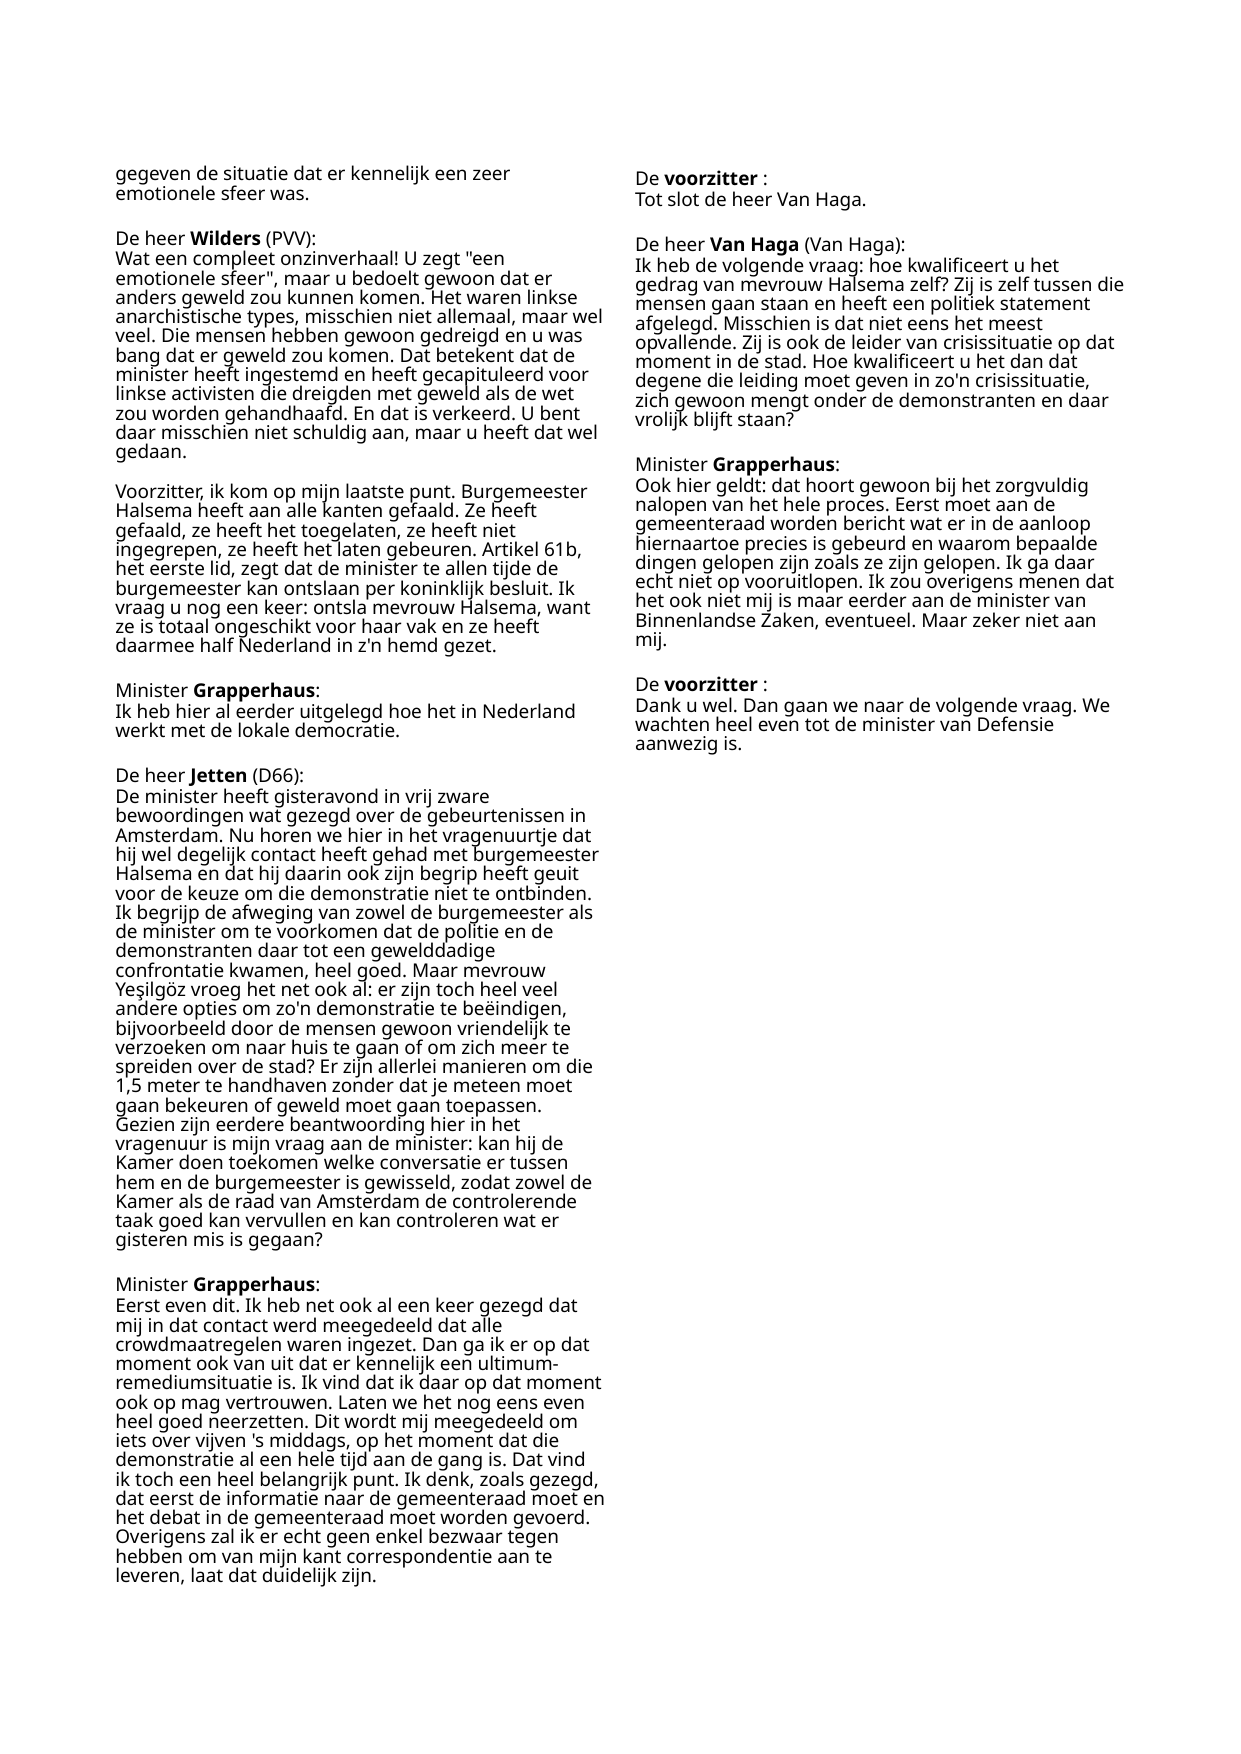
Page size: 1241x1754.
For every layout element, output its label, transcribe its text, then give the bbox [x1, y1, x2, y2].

text Ik heb de volgende vraag: hoe kwalificeert u het gedrag van mevrouw Halsema zelf? Zij is zelf tussen die mensen gaan staan en heeft een politiek statement afgelegd. Misschien is dat niet eens het meest opvallende. Zij is ook de leider van crisissituatie op dat moment in de stad. Hoe kwalificeert u het dan dat degene die leiding moet geven in zo'n crisissituatie, zich gewoon mengt onder de demonstranten en daar vrolijk blijft staan? [635, 257, 1125, 430]
text Voorzitter, ik kom op mijn laatste punt. Burgemeester Halsema heeft aan alle kanten gefaald. Ze heeft gefaald, ze heeft het toegelaten, ze heeft niet ingegrepen, ze heeft het laten gebeuren. Artikel 61b, het eerste lid, zegt dat de minister te allen tijde de burgemeester kan ontslaan per koninklijk besluit. Ik vraag u nog een keer: ontsla mevrouw Halsema, want ze is totaal ongeschikt voor haar vak en ze heeft daarmee half Nederland in z'n hemd gezet. [115, 483, 605, 657]
text Minister Grapperhaus: [635, 451, 1125, 477]
text Ook hier geldt: dat hoort gewoon bij het zorgvuldig nalopen van het hele proces. Eerst moet aan de gemeenteraad worden bericht wat er in de aanloop hiernaartoe precies is gebeurd en waarom bepaalde dingen gelopen zijn zoals ze zijn gelopen. Ik ga daar echt niet op vooruitlopen. Ik zou overigens menen dat het ook niet mij is maar eerder aan de minister van Binnenlandse Zaken, eventueel. Maar zeker niet aan mij. [635, 477, 1125, 650]
text Dank u wel. Dan gaan we naar de volgende vraag. We wachten heel even tot de minister van Defensie aanwezig is. [635, 697, 1125, 755]
text De voorzitter : [635, 671, 1125, 697]
text Wat een compleet onzinverhaal! U zegt "een emotionele sfeer", maar u bedoelt gewoon dat er anders geweld zou kunnen komen. Het waren linkse anarchistische types, misschien niet allemaal, maar wel veel. Die mensen hebben gewoon gedreigd en u was bang dat er geweld zou komen. Dat betekent dat de minister heeft ingestemd en heeft gecapituleerd voor linkse activisten die dreigden met geweld als de wet zou worden gehandhaafd. En dat is verkeerd. U bent daar misschien niet schuldig aan, maar u heeft dat wel gedaan. [115, 250, 605, 462]
text De heer Van Haga (Van Haga): [635, 231, 1125, 257]
text De heer Jetten (D66): [115, 762, 605, 788]
text Minister Grapperhaus: [115, 677, 605, 703]
text De voorzitter : [635, 165, 1125, 191]
text Eerst even dit. Ik heb net ook al een keer gezegd dat mij in dat contact werd meegedeeld dat alle crowdmaatregelen waren ingezet. Dan ga ik er op dat moment ook van uit dat er kennelijk een ultimum-remediumsituatie is. Ik vind dat ik daar op dat moment ook op mag vertrouwen. Laten we het nog eens even heel goed neerzetten. Dit wordt mij meegedeeld om iets over vijven 's middags, op het moment dat die demonstratie al een hele tijd aan de gang is. Dat vind ik toch een heel belangrijk punt. Ik denk, zoals gezegd, dat eerst de informatie naar de gemeenteraad moet en het debat in de gemeenteraad moet worden gevoerd. Overigens zal ik er echt geen enkel bezwaar tegen hebben om van mijn kant correspondentie aan te leveren, laat dat duidelijk zijn. [115, 1297, 605, 1586]
text De minister heeft gisteravond in vrij zware bewoordingen wat gezegd over de gebeurtenissen in Amsterdam. Nu horen we hier in het vragenuurtje dat hij wel degelijk contact heeft gehad met burgemeester Halsema en dat hij daarin ook zijn begrip heeft geuit voor de keuze om die demonstratie niet te ontbinden. Ik begrijp de afweging van zowel de burgemeester als de minister om te voorkomen dat de politie en de demonstranten daar tot een gewelddadige confrontatie kwamen, heel goed. Maar mevrouw Yeşilgöz vroeg het net ook al: er zijn toch heel veel andere opties om zo'n demonstratie te beëindigen, bijvoorbeeld door de mensen gewoon vriendelijk te verzoeken om naar huis te gaan of om zich meer te spreiden over de stad? Er zijn allerlei manieren om die 1,5 meter te handhaven zonder dat je meteen moet gaan bekeuren of geweld moet gaan toepassen. Gezien zijn eerdere beantwoording hier in het vragenuur is mijn vraag aan de minister: kan hij de Kamer doen toekomen welke conversatie er tussen hem en de burgemeester is gewisseld, zodat zowel de Kamer als de raad van Amsterdam de controlerende taak goed kan vervullen en kan controleren wat er gisteren mis is gegaan? [115, 788, 605, 1251]
text Ik heb hier al eerder uitgelegd hoe het in Nederland werkt met de lokale democratie. [115, 703, 605, 742]
text Minister Grapperhaus: [115, 1272, 605, 1297]
text gegeven de situatie dat er kennelijk een zeer emotionele sfeer was. [115, 165, 605, 204]
text Tot slot de heer Van Haga. [635, 191, 1125, 210]
text De heer Wilders (PVV): [115, 225, 605, 250]
